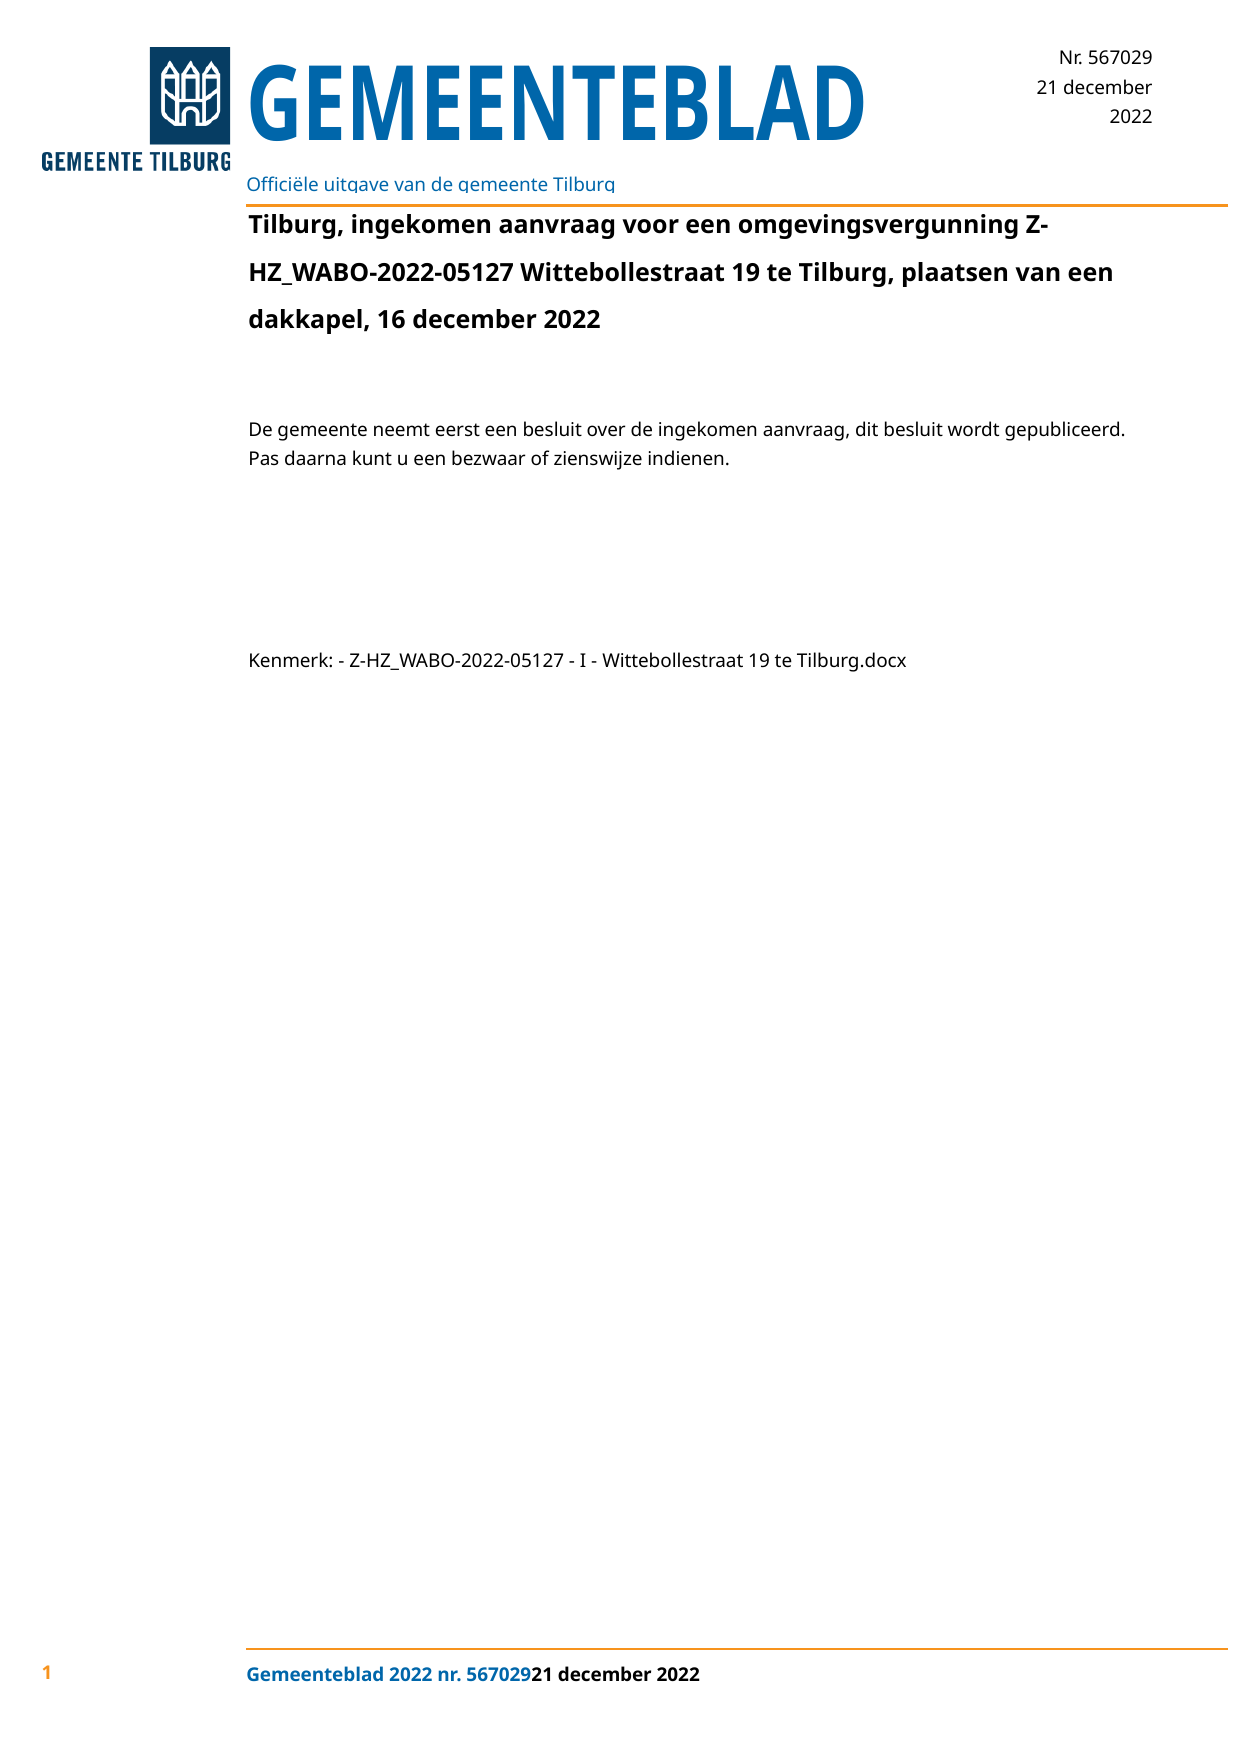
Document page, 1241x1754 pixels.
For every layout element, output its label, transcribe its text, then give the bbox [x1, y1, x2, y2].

picture [41, 47, 231, 172]
text Tilburg, ingekomen aanvraag voor een omgevingsvergunning Z-HZ_WABO-2022-05127 Wittebollestraat 19 te Tilburg, plaatsen van een dakkapel, 16 december 2022 [248, 207, 1152, 336]
text De gemeente neemt eerst een besluit over de ingekomen aanvraag, dit besluit wordt gepubliceerd. Pas daarna kunt u een bezwaar of zienswijze indienen. [248, 416, 1152, 471]
text Kenmerk: - Z-HZ_WABO-2022-05127 - I - Wittebollestraat 19 te Tilburg.docx [248, 647, 1152, 673]
